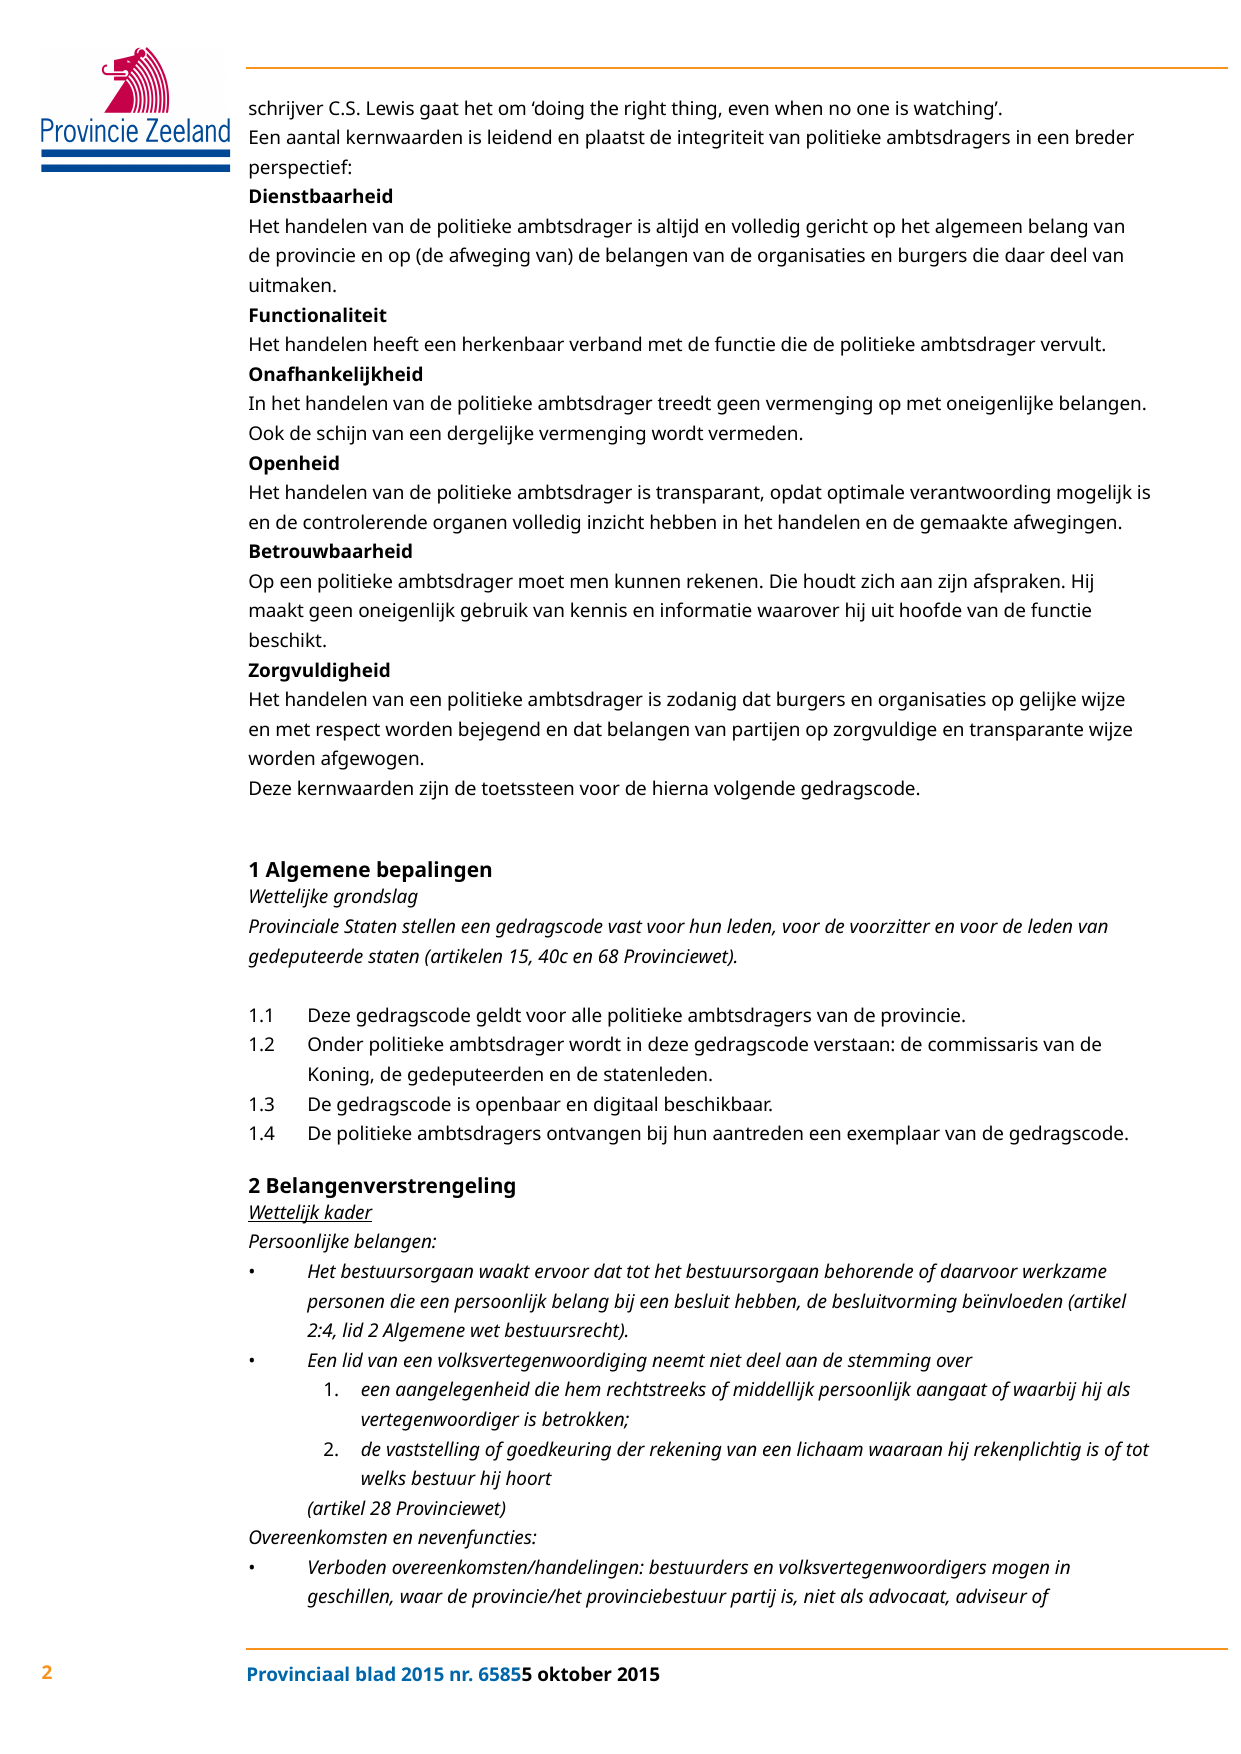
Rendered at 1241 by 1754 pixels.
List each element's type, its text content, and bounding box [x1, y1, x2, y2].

text Wettelijke grondslag [248, 884, 1152, 909]
list Een lid van een volksvertegenwoordiging neemt niet deel aan de stemming over [248, 1347, 1152, 1373]
list De politieke ambtsdragers ontvangen bij hun aantreden een exemplaar van de gedragscode. [248, 1120, 1152, 1146]
list Het bestuursorgaan waakt ervoor dat tot het bestuursorgaan behorende of daarvoor werkzame personen die een persoonlijk belang bij een besluit hebben, de besluitvorming beïnvloeden (artikel 2:4, lid 2 Algemene wet bestuursrecht). [248, 1258, 1152, 1343]
list Deze gedragscode geldt voor alle politieke ambtsdragers van de provincie. [248, 1002, 1152, 1028]
text In het handelen van de politieke ambtsdrager treedt geen vermenging op met oneigenlijke belangen. Ook de schijn van een dergelijke vermenging wordt vermeden. [248, 391, 1152, 446]
text Onafhankelijkheid [248, 361, 1152, 387]
text schrijver C.S. Lewis gaat het om ‘doing the right thing, even when no one is watching’. [248, 95, 1152, 121]
text Functionaliteit [248, 302, 1152, 328]
text Zorgvuldigheid [248, 657, 1152, 683]
text Provinciale Staten stellen een gedragscode vast voor hun leden, voor de voorzitter en voor de leden van gedeputeerde staten (artikelen 15, 40c en 68 Provinciewet). [248, 913, 1152, 968]
list de vaststelling of goedkeuring der rekening van een lichaam waaraan hij rekenplichtig is of tot welks bestuur hij hoort [323, 1436, 1152, 1491]
text Het handelen heeft een herkenbaar verband met de functie die de politieke ambtsdrager vervult. [248, 331, 1152, 357]
text Overeenkomsten en nevenfuncties: [248, 1524, 1152, 1550]
list (artikel 28 Provinciewet) [248, 1495, 1152, 1521]
list Onder politieke ambtsdrager wordt in deze gedragscode verstaan: de commissaris van de Koning, de gedeputeerden en de statenleden. [248, 1032, 1152, 1087]
text Wettelijk kader [248, 1199, 1152, 1225]
text 2 Belangenverstrengeling [248, 1171, 1152, 1199]
list De gedragscode is openbaar en digitaal beschikbaar. [248, 1091, 1152, 1116]
text Persoonlijke belangen: [248, 1229, 1152, 1254]
list Verboden overeenkomsten/handelingen: bestuurders en volksvertegenwoordigers mogen in geschillen, waar de provincie/het provinciebestuur partij is, niet als advocaat, adviseur of [248, 1554, 1152, 1609]
text Betrouwbaarheid [248, 538, 1152, 564]
text Dienstbaarheid [248, 183, 1152, 209]
text Deze kernwaarden zijn de toetssteen voor de hierna volgende gedragscode. [248, 775, 1152, 801]
picture [41, 47, 231, 172]
text Op een politieke ambtsdrager moet men kunnen rekenen. Die houdt zich aan zijn afspraken. Hij maakt geen oneigenlijk gebruik van kennis en informatie waarover hij uit hoofde van de functie beschikt. [248, 568, 1152, 653]
text Openheid [248, 450, 1152, 476]
text Het handelen van de politieke ambtsdrager is transparant, opdat optimale verantwoording mogelijk is en de controlerende organen volledig inzicht hebben in het handelen en de gemaakte afwegingen. [248, 479, 1152, 535]
text Een aantal kernwaarden is leidend en plaatst de integriteit van politieke ambtsdragers in een breder perspectief: [248, 124, 1152, 180]
text Het handelen van een politieke ambtsdrager is zodanig dat burgers en organisaties op gelijke wijze en met respect worden bejegend en dat belangen van partijen op zorgvuldige en transparante wijze worden afgewogen. [248, 686, 1152, 771]
list een aangelegenheid die hem rechtstreeks of middellijk persoonlijk aangaat of waarbij hij als vertegenwoordiger is betrokken; [323, 1377, 1152, 1432]
text Het handelen van de politieke ambtsdrager is altijd en volledig gericht op het algemeen belang van de provincie en op (de afweging van) de belangen van de organisaties en burgers die daar deel van uitmaken. [248, 213, 1152, 298]
text 1 Algemene bepalingen [248, 855, 1152, 884]
